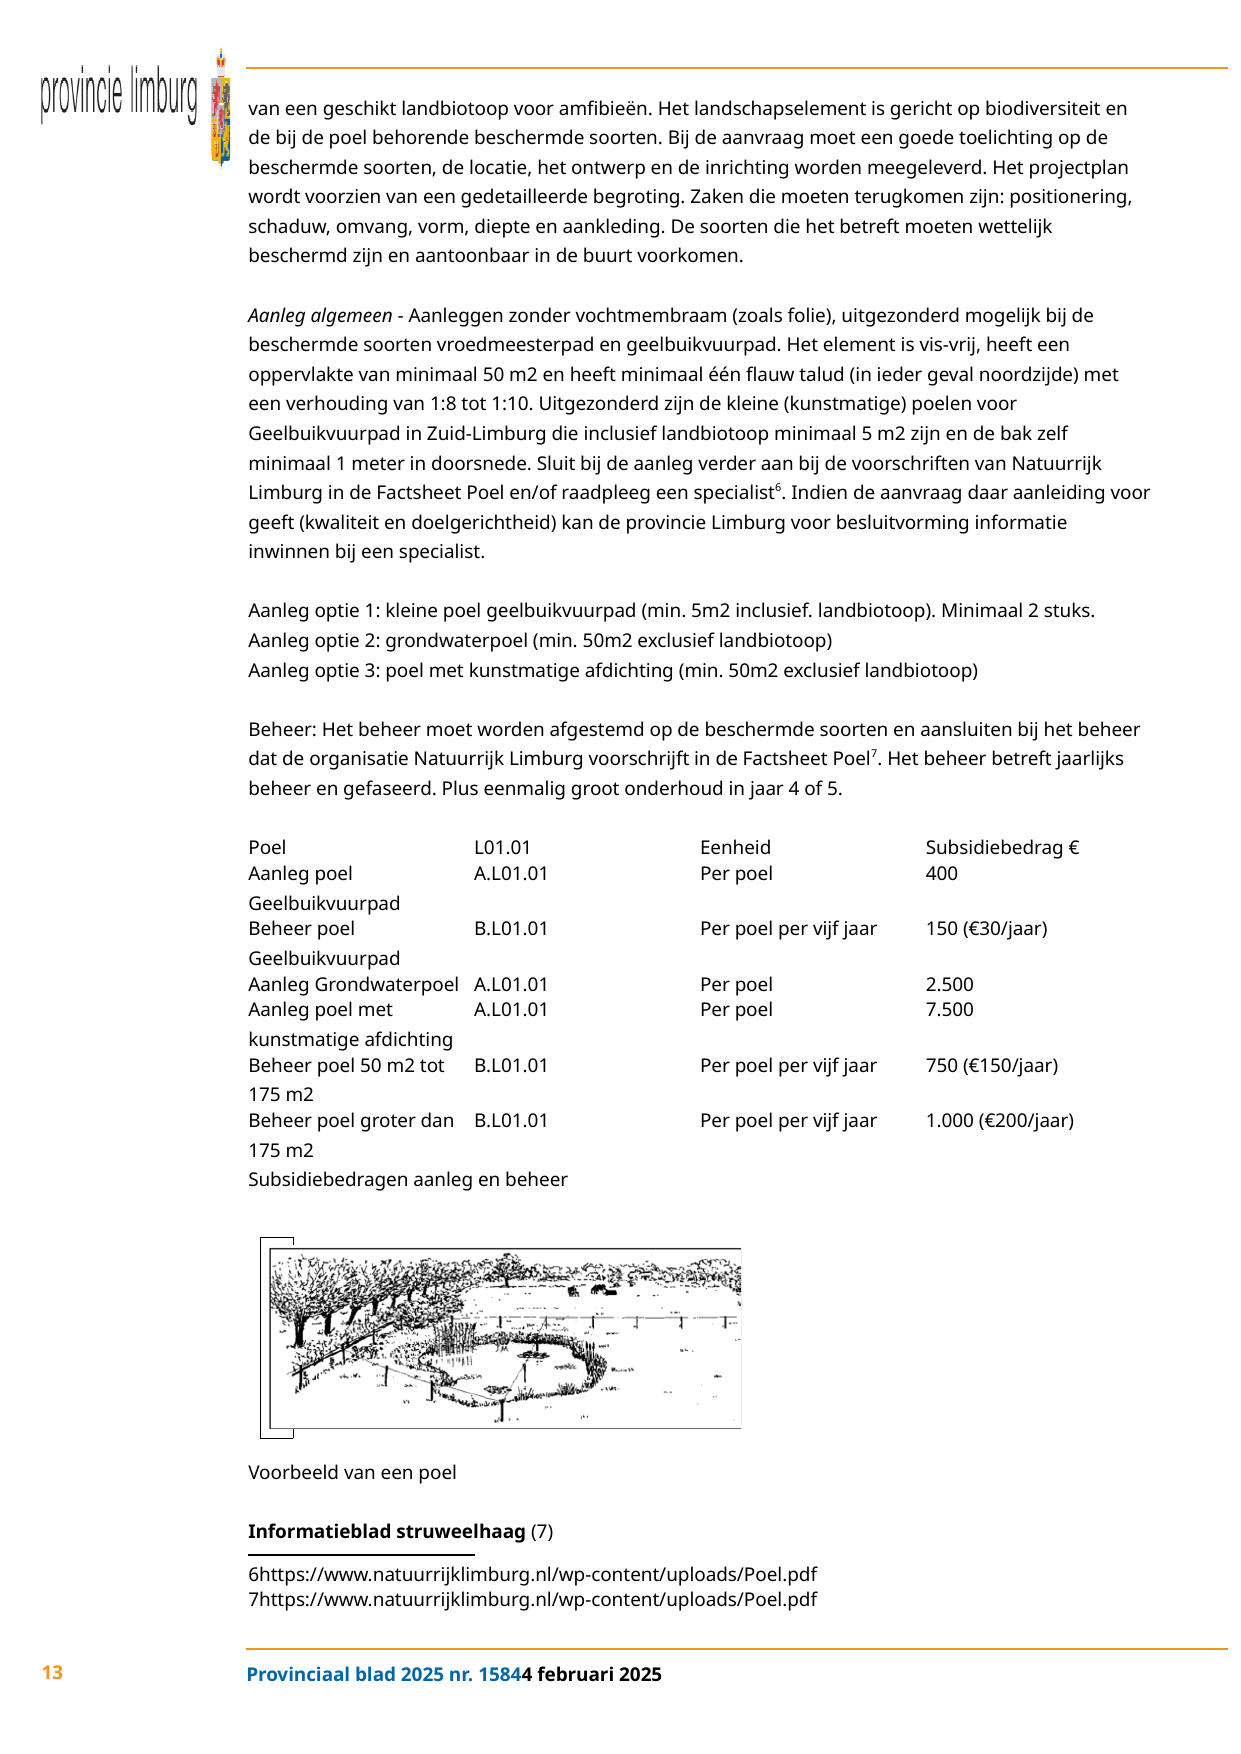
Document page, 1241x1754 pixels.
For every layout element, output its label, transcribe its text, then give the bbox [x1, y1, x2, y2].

table_cell A.L01.01 [474, 860, 700, 916]
table_cell 1.000 (€200/jaar) [926, 1107, 1152, 1162]
text Beheer: Het beheer moet worden afgestemd op de beschermde soorten en aansluiten bij het beheer dat de organisatie Natuurrijk Limburg voorschrijft in de Factsheet Poel. Het beheer betreft jaarlijks beheer en gefaseerd. Plus eenmalig groot onderhoud in jaar 4 of 5. [248, 716, 1152, 801]
table_cell Per poel [700, 971, 926, 997]
text Aanleg algemeen - Aanleggen zonder vochtmembraam (zoals folie), uitgezonderd mogelijk bij de beschermde soorten vroedmeesterpad en geelbuikvuurpad. Het element is vis-vrij, heeft een oppervlakte van minimaal 50 m2 en heeft minimaal één flauw talud (in ieder geval noordzijde) met een verhouding van 1:8 tot 1:10. Uitgezonderd zijn de kleine (kunstmatige) poelen voor Geelbuikvuurpad in Zuid-Limburg die inclusief landbiotoop minimaal 5 m2 zijn en de bak zelf minimaal 1 meter in doorsnede. Sluit bij de aanleg verder aan bij de voorschriften van Natuurrijk Limburg in de Factsheet Poel en/of raadpleeg een specialist. Indien de aanvraag daar aanleiding voor geeft (kwaliteit en doelgerichtheid) kan de provincie Limburg voor besluitvorming informatie inwinnen bij een specialist. [248, 302, 1152, 564]
table_cell Aanleg poel Geelbuikvuurpad [248, 860, 474, 916]
table_cell Per poel per vijf jaar [700, 916, 926, 971]
picture [41, 47, 231, 172]
table_cell B.L01.01 [474, 916, 700, 971]
table_cell Per poel per vijf jaar [700, 1052, 926, 1107]
text Informatieblad struweelhaag (7) [248, 1518, 1152, 1544]
text Voorbeeld van een poel [248, 1459, 1152, 1485]
text Subsidiebedragen aanleg en beheer [248, 1166, 1152, 1191]
table_cell A.L01.01 [474, 971, 700, 997]
table_header Poel [248, 835, 474, 860]
table_cell Aanleg poel met kunstmatige afdichting [248, 997, 474, 1052]
table_header Eenheid [700, 835, 926, 860]
table_cell 7.500 [926, 997, 1152, 1052]
text van een geschikt landbiotoop voor amfibieën. Het landschapselement is gericht op biodiversiteit en de bij de poel behorende beschermde soorten. Bij de aanvraag moet een goede toelichting op de beschermde soorten, de locatie, het ontwerp en de inrichting worden meegeleverd. Het projectplan wordt voorzien van een gedetailleerde begroting. Zaken die moeten terugkomen zijn: positionering, schaduw, omvang, vorm, diepte en aankleding. De soorten die het betreft moeten wettelijk beschermd zijn en aantoonbaar in de buurt voorkomen. [248, 95, 1152, 268]
table_cell 150 (€30/jaar) [926, 916, 1152, 971]
text Aanleg optie 3: poel met kunstmatige afdichting (min. 50m2 exclusief landbiotoop) [248, 657, 1152, 683]
table_cell 400 [926, 860, 1152, 916]
table_cell Beheer poel groter dan 175 m2 [248, 1107, 474, 1162]
table_cell Per poel [700, 997, 926, 1052]
table_cell B.L01.01 [474, 1107, 700, 1162]
table_cell 750 (€150/jaar) [926, 1052, 1152, 1107]
table_cell Per poel [700, 860, 926, 916]
table_cell Aanleg Grondwaterpoel [248, 971, 474, 997]
picture [268, 1245, 742, 1429]
table_header Subsidiebedrag € [926, 835, 1152, 860]
text https://www.natuurrijklimburg.nl/wp-content/uploads/Poel.pdf [248, 1561, 1152, 1586]
text Aanleg optie 2: grondwaterpoel (min. 50m2 exclusief landbiotoop) [248, 627, 1152, 653]
table_cell Beheer poel 50 m2 tot 175 m2 [248, 1052, 474, 1107]
table_header L01.01 [474, 835, 700, 860]
table_cell Beheer poel Geelbuikvuurpad [248, 916, 474, 971]
table_cell A.L01.01 [474, 997, 700, 1052]
text Aanleg optie 1: kleine poel geelbuikvuurpad (min. 5m2 inclusief. landbiotoop). Minimaal 2 stuks. [248, 598, 1152, 623]
text https://www.natuurrijklimburg.nl/wp-content/uploads/Poel.pdf [248, 1586, 1152, 1612]
table_cell 2.500 [926, 971, 1152, 997]
table_cell B.L01.01 [474, 1052, 700, 1107]
table_cell Per poel per vijf jaar [700, 1107, 926, 1162]
